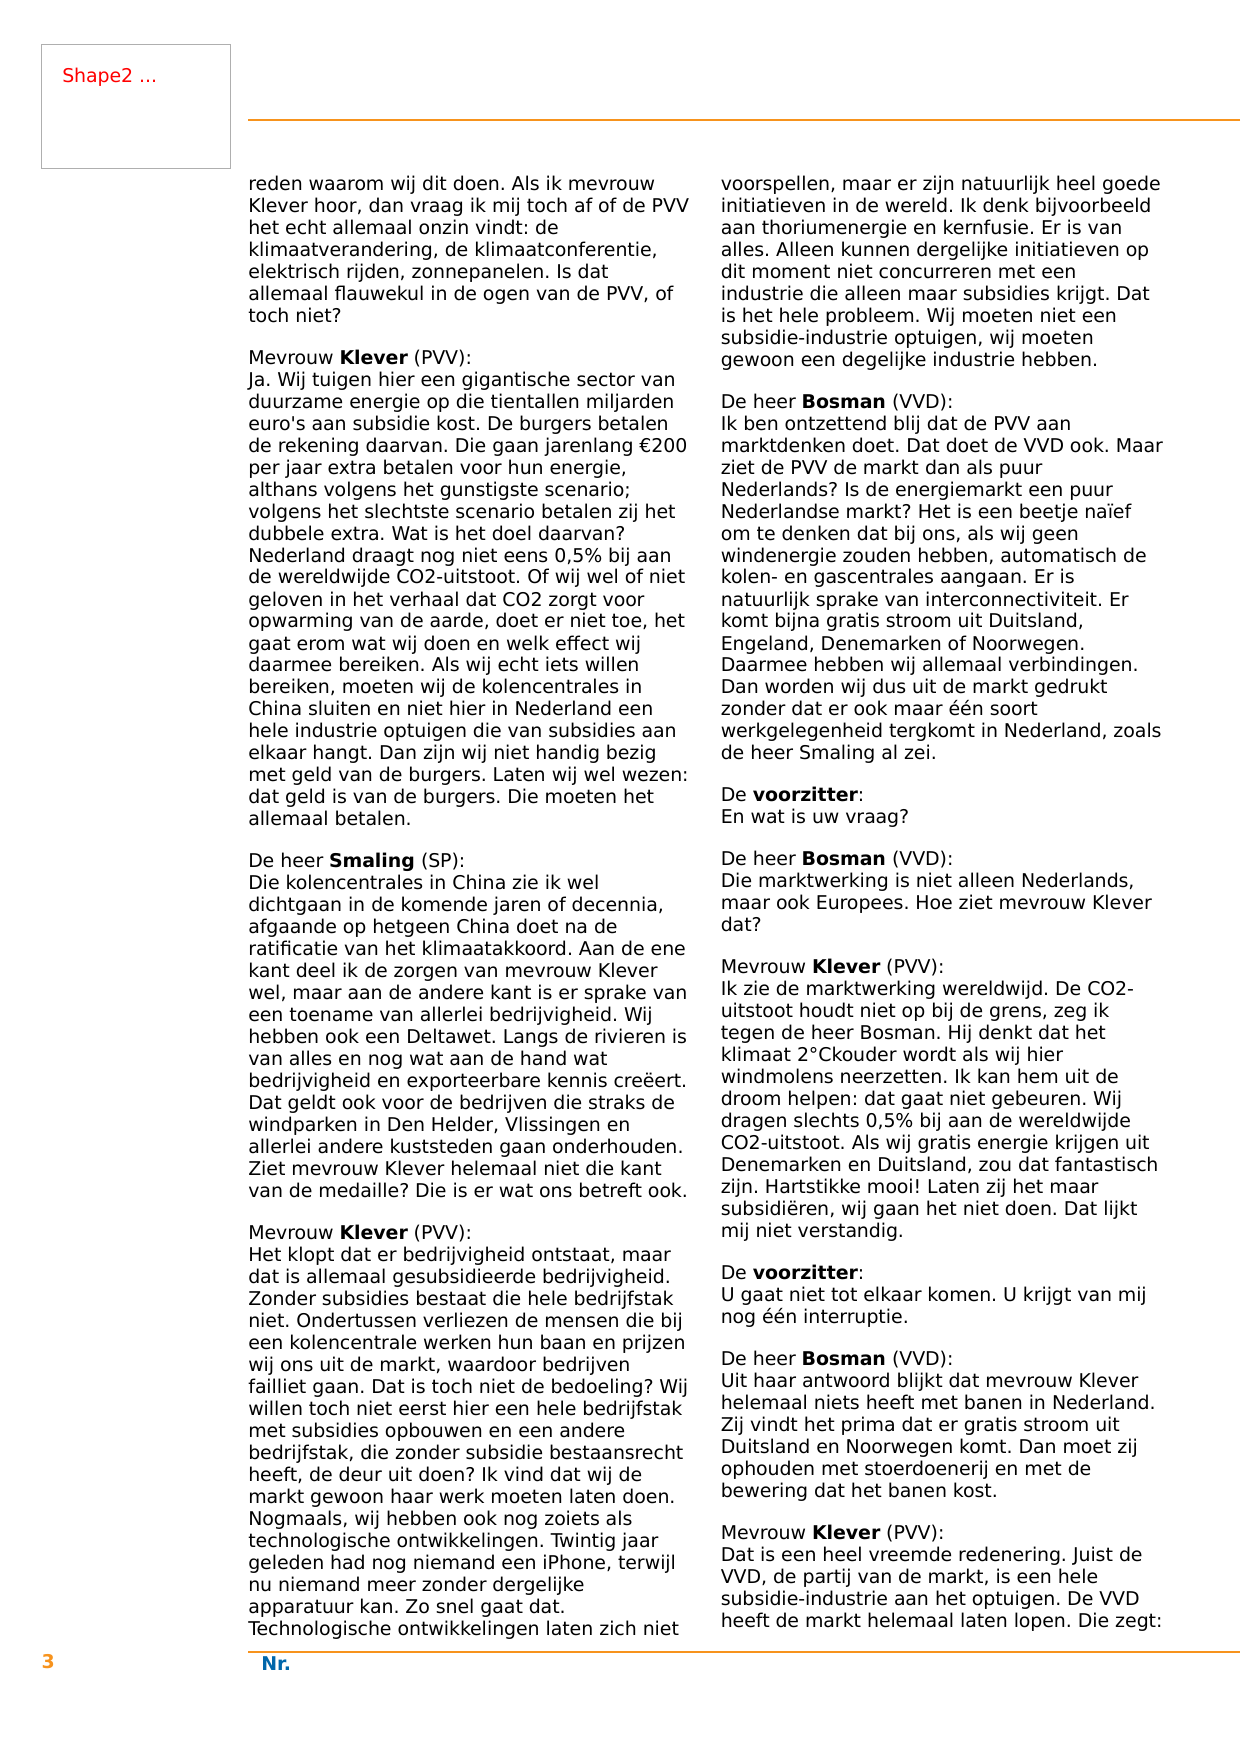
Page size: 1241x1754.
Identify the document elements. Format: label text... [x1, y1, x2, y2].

text De heer Smaling (SP): [248, 850, 691, 872]
text reden waarom wij dit doen. Als ik mevrouw Klever hoor, dan vraag ik mij toch af of de PVV het echt allemaal onzin vindt: de klimaatverandering, de klimaatconferentie, elektrisch rijden, zonnepanelen. Is dat allemaal flauwekul in de ogen van de PVV, of toch niet? [248, 173, 691, 327]
text De heer Bosman (VVD): [721, 391, 1163, 413]
text Ja. Wij tuigen hier een gigantische sector van duurzame energie op die tientallen miljarden euro's aan subsidie kost. De burgers betalen de rekening daarvan. Die gaan jarenlang €200 per jaar extra betalen voor hun energie, althans volgens het gunstigste scenario; volgens het slechtste scenario betalen zij het dubbele extra. Wat is het doel daarvan? Nederland draagt nog niet eens 0,5% bij aan de wereldwijde CO2-uitstoot. Of wij wel of niet geloven in het verhaal dat CO2 zorgt voor opwarming van de aarde, doet er niet toe, het gaat erom wat wij doen en welk effect wij daarmee bereiken. Als wij echt iets willen bereiken, moeten wij de kolencentrales in China sluiten en niet hier in Nederland een hele industrie optuigen die van subsidies aan elkaar hangt. Dan zijn wij niet handig bezig met geld van de burgers. Laten wij wel wezen: dat geld is van de burgers. Die moeten het allemaal betalen. [248, 369, 691, 830]
text Mevrouw Klever (PVV): [248, 347, 691, 369]
text Mevrouw Klever (PVV): [248, 1222, 691, 1244]
text U gaat niet tot elkaar komen. U krijgt van mij nog één interruptie. [721, 1284, 1163, 1328]
text Die marktwerking is niet alleen Nederlands, maar ook Europees. Hoe ziet mevrouw Klever dat? [721, 870, 1163, 936]
text Ik zie de marktwerking wereldwijd. De CO2-uitstoot houdt niet op bij de grens, zeg ik tegen de heer Bosman. Hij denkt dat het klimaat 2°Ckouder wordt als wij hier windmolens neerzetten. Ik kan hem uit de droom helpen: dat gaat niet gebeuren. Wij dragen slechts 0,5% bij aan de wereldwijde CO2-uitstoot. Als wij gratis energie krijgen uit Denemarken en Duitsland, zou dat fantastisch zijn. Hartstikke mooi! Laten zij het maar subsidiëren, wij gaan het niet doen. Dat lijkt mij niet verstandig. [721, 978, 1163, 1242]
text De heer Bosman (VVD): [721, 848, 1163, 870]
text Het klopt dat er bedrijvigheid ontstaat, maar dat is allemaal gesubsidieerde bedrijvigheid. Zonder subsidies bestaat die hele bedrijfstak niet. Ondertussen verliezen de mensen die bij een kolencentrale werken hun baan en prijzen wij ons uit de markt, waardoor bedrijven failliet gaan. Dat is toch niet de bedoeling? Wij willen toch niet eerst hier een hele bedrijfstak met subsidies opbouwen en een andere bedrijfstak, die zonder subsidie bestaansrecht heeft, de deur uit doen? Ik vind dat wij de markt gewoon haar werk moeten laten doen. Nogmaals, wij hebben ook nog zoiets als technologische ontwikkelingen. Twintig jaar geleden had nog niemand een iPhone, terwijl nu niemand meer zonder dergelijke apparatuur kan. Zo snel gaat dat. Technologische ontwikkelingen laten zich niet [248, 1244, 691, 1639]
text Mevrouw Klever (PVV): [721, 1522, 1163, 1544]
text De voorzitter: [721, 784, 1163, 806]
text Mevrouw Klever (PVV): [721, 956, 1163, 978]
text Die kolencentrales in China zie ik wel dichtgaan in de komende jaren of decennia, afgaande op hetgeen China doet na de ratificatie van het klimaatakkoord. Aan de ene kant deel ik de zorgen van mevrouw Klever wel, maar aan de andere kant is er sprake van een toename van allerlei bedrijvigheid. Wij hebben ook een Deltawet. Langs de rivieren is van alles en nog wat aan de hand wat bedrijvigheid en exporteerbare kennis creëert. Dat geldt ook voor de bedrijven die straks de windparken in Den Helder, Vlissingen en allerlei andere kuststeden gaan onderhouden. Ziet mevrouw Klever helemaal niet die kant van de medaille? Die is er wat ons betreft ook. [248, 872, 691, 1202]
text De heer Bosman (VVD): [721, 1348, 1163, 1370]
text Dat is een heel vreemde redenering. Juist de VVD, de partij van de markt, is een hele subsidie-industrie aan het optuigen. De VVD heeft de markt helemaal laten lopen. Die zegt: [721, 1544, 1163, 1632]
text Ik ben ontzettend blij dat de PVV aan marktdenken doet. Dat doet de VVD ook. Maar ziet de PVV de markt dan als puur Nederlands? Is de energiemarkt een puur Nederlandse markt? Het is een beetje naïef om te denken dat bij ons, als wij geen windenergie zouden hebben, automatisch de kolen- en gascentrales aangaan. Er is natuurlijk sprake van interconnectiviteit. Er komt bijna gratis stroom uit Duitsland, Engeland, Denemarken of Noorwegen. Daarmee hebben wij allemaal verbindingen. Dan worden wij dus uit de markt gedrukt zonder dat er ook maar één soort werkgelegenheid tergkomt in Nederland, zoals de heer Smaling al zei. [721, 413, 1163, 764]
text De voorzitter: [721, 1262, 1163, 1284]
text En wat is uw vraag? [721, 806, 1163, 828]
text Uit haar antwoord blijkt dat mevrouw Klever helemaal niets heeft met banen in Nederland. Zij vindt het prima dat er gratis stroom uit Duitsland en Noorwegen komt. Dan moet zij ophouden met stoerdoenerij en met de bewering dat het banen kost. [721, 1370, 1163, 1502]
text voorspellen, maar er zijn natuurlijk heel goede initiatieven in de wereld. Ik denk bijvoorbeeld aan thoriumenergie en kernfusie. Er is van alles. Alleen kunnen dergelijke initiatieven op dit moment niet concurreren met een industrie die alleen maar subsidies krijgt. Dat is het hele probleem. Wij moeten niet een subsidie-industrie optuigen, wij moeten gewoon een degelijke industrie hebben. [721, 173, 1163, 371]
